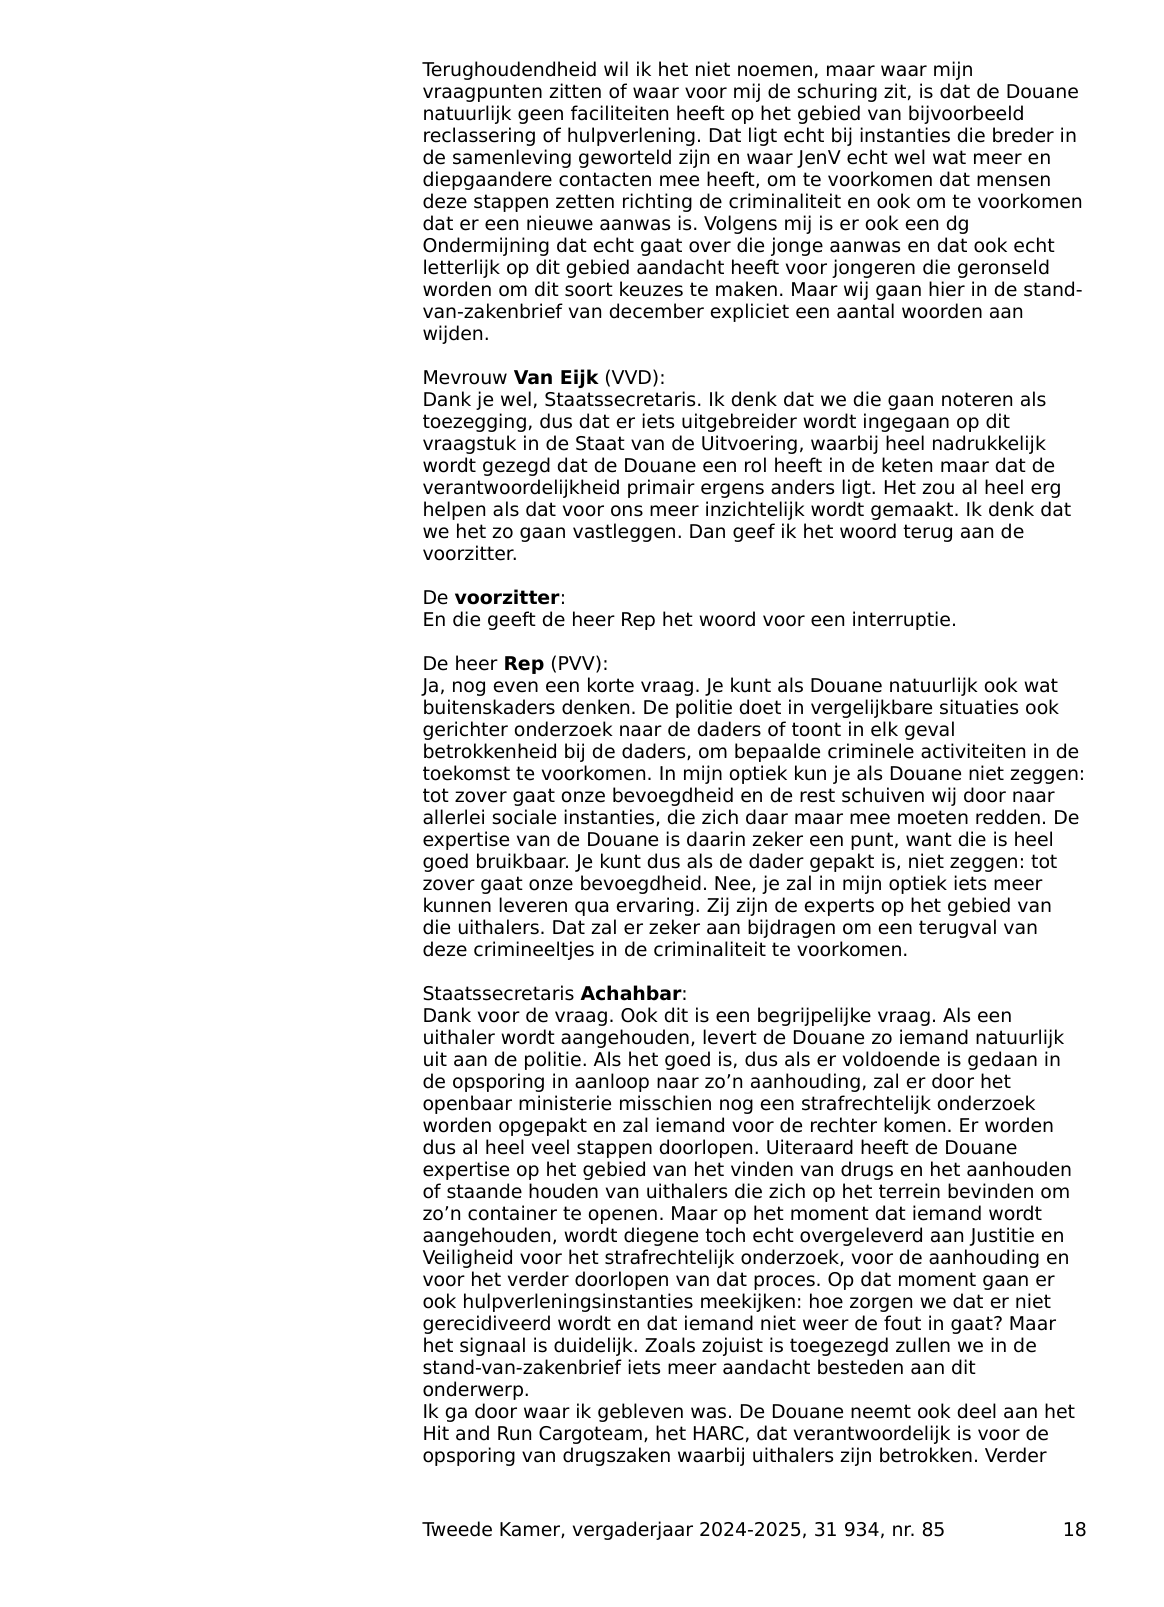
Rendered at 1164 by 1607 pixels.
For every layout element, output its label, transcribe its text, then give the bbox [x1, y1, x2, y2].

text Staatssecretaris Achahbar: [422, 983, 1087, 1005]
text De voorzitter: [422, 587, 1087, 609]
text Ik ga door waar ik gebleven was. De Douane neemt ook deel aan het Hit and Run Cargoteam, het HARC, dat verantwoordelijk is voor de opsporing van drugszaken waarbij uithalers zijn betrokken. Verder [422, 1401, 1087, 1467]
text Dank voor de vraag. Ook dit is een begrijpelijke vraag. Als een uithaler wordt aangehouden, levert de Douane zo iemand natuurlijk uit aan de politie. Als het goed is, dus als er voldoende is gedaan in de opsporing in aanloop naar zo’n aanhouding, zal er door het openbaar ministerie misschien nog een strafrechtelijk onderzoek worden opgepakt en zal iemand voor de rechter komen. Er worden dus al heel veel stappen doorlopen. Uiteraard heeft de Douane expertise op het gebied van het vinden van drugs en het aanhouden of staande houden van uithalers die zich op het terrein bevinden om zo’n container te openen. Maar op het moment dat iemand wordt aangehouden, wordt diegene toch echt overgeleverd aan Justitie en Veiligheid voor het strafrechtelijk onderzoek, voor de aanhouding en voor het verder doorlopen van dat proces. Op dat moment gaan er ook hulpverleningsinstanties meekijken: hoe zorgen we dat er niet gerecidiveerd wordt en dat iemand niet weer de fout in gaat? Maar het signaal is duidelijk. Zoals zojuist is toegezegd zullen we in de stand-van-zakenbrief iets meer aandacht besteden aan dit onderwerp. [422, 1005, 1087, 1401]
text Dank je wel, Staatssecretaris. Ik denk dat we die gaan noteren als toezegging, dus dat er iets uitgebreider wordt ingegaan op dit vraagstuk in de Staat van de Uitvoering, waarbij heel nadrukkelijk wordt gezegd dat de Douane een rol heeft in de keten maar dat de verantwoordelijkheid primair ergens anders ligt. Het zou al heel erg helpen als dat voor ons meer inzichtelijk wordt gemaakt. Ik denk dat we het zo gaan vastleggen. Dan geef ik het woord terug aan de voorzitter. [422, 389, 1087, 565]
text En die geeft de heer Rep het woord voor een interruptie. [422, 609, 1087, 631]
text Ja, nog even een korte vraag. Je kunt als Douane natuurlijk ook wat buitenskaders denken. De politie doet in vergelijkbare situaties ook gerichter onderzoek naar de daders of toont in elk geval betrokkenheid bij de daders, om bepaalde criminele activiteiten in de toekomst te voorkomen. In mijn optiek kun je als Douane niet zeggen: tot zover gaat onze bevoegdheid en de rest schuiven wij door naar allerlei sociale instanties, die zich daar maar mee moeten redden. De expertise van de Douane is daarin zeker een punt, want die is heel goed bruikbaar. Je kunt dus als de dader gepakt is, niet zeggen: tot zover gaat onze bevoegdheid. Nee, je zal in mijn optiek iets meer kunnen leveren qua ervaring. Zij zijn de experts op het gebied van die uithalers. Dat zal er zeker aan bijdragen om een terugval van deze crimineeltjes in de criminaliteit te voorkomen. [422, 675, 1087, 961]
text De heer Rep (PVV): [422, 653, 1087, 675]
text Mevrouw Van Eijk (VVD): [422, 367, 1087, 389]
text Terughoudendheid wil ik het niet noemen, maar waar mijn vraagpunten zitten of waar voor mij de schuring zit, is dat de Douane natuurlijk geen faciliteiten heeft op het gebied van bijvoorbeeld reclassering of hulpverlening. Dat ligt echt bij instanties die breder in de samenleving geworteld zijn en waar JenV echt wel wat meer en diepgaandere contacten mee heeft, om te voorkomen dat mensen deze stappen zetten richting de criminaliteit en ook om te voorkomen dat er een nieuwe aanwas is. Volgens mij is er ook een dg Ondermijning dat echt gaat over die jonge aanwas en dat ook echt letterlijk op dit gebied aandacht heeft voor jongeren die geronseld worden om dit soort keuzes te maken. Maar wij gaan hier in de stand-van-zakenbrief van december expliciet een aantal woorden aan wijden. [422, 59, 1087, 345]
